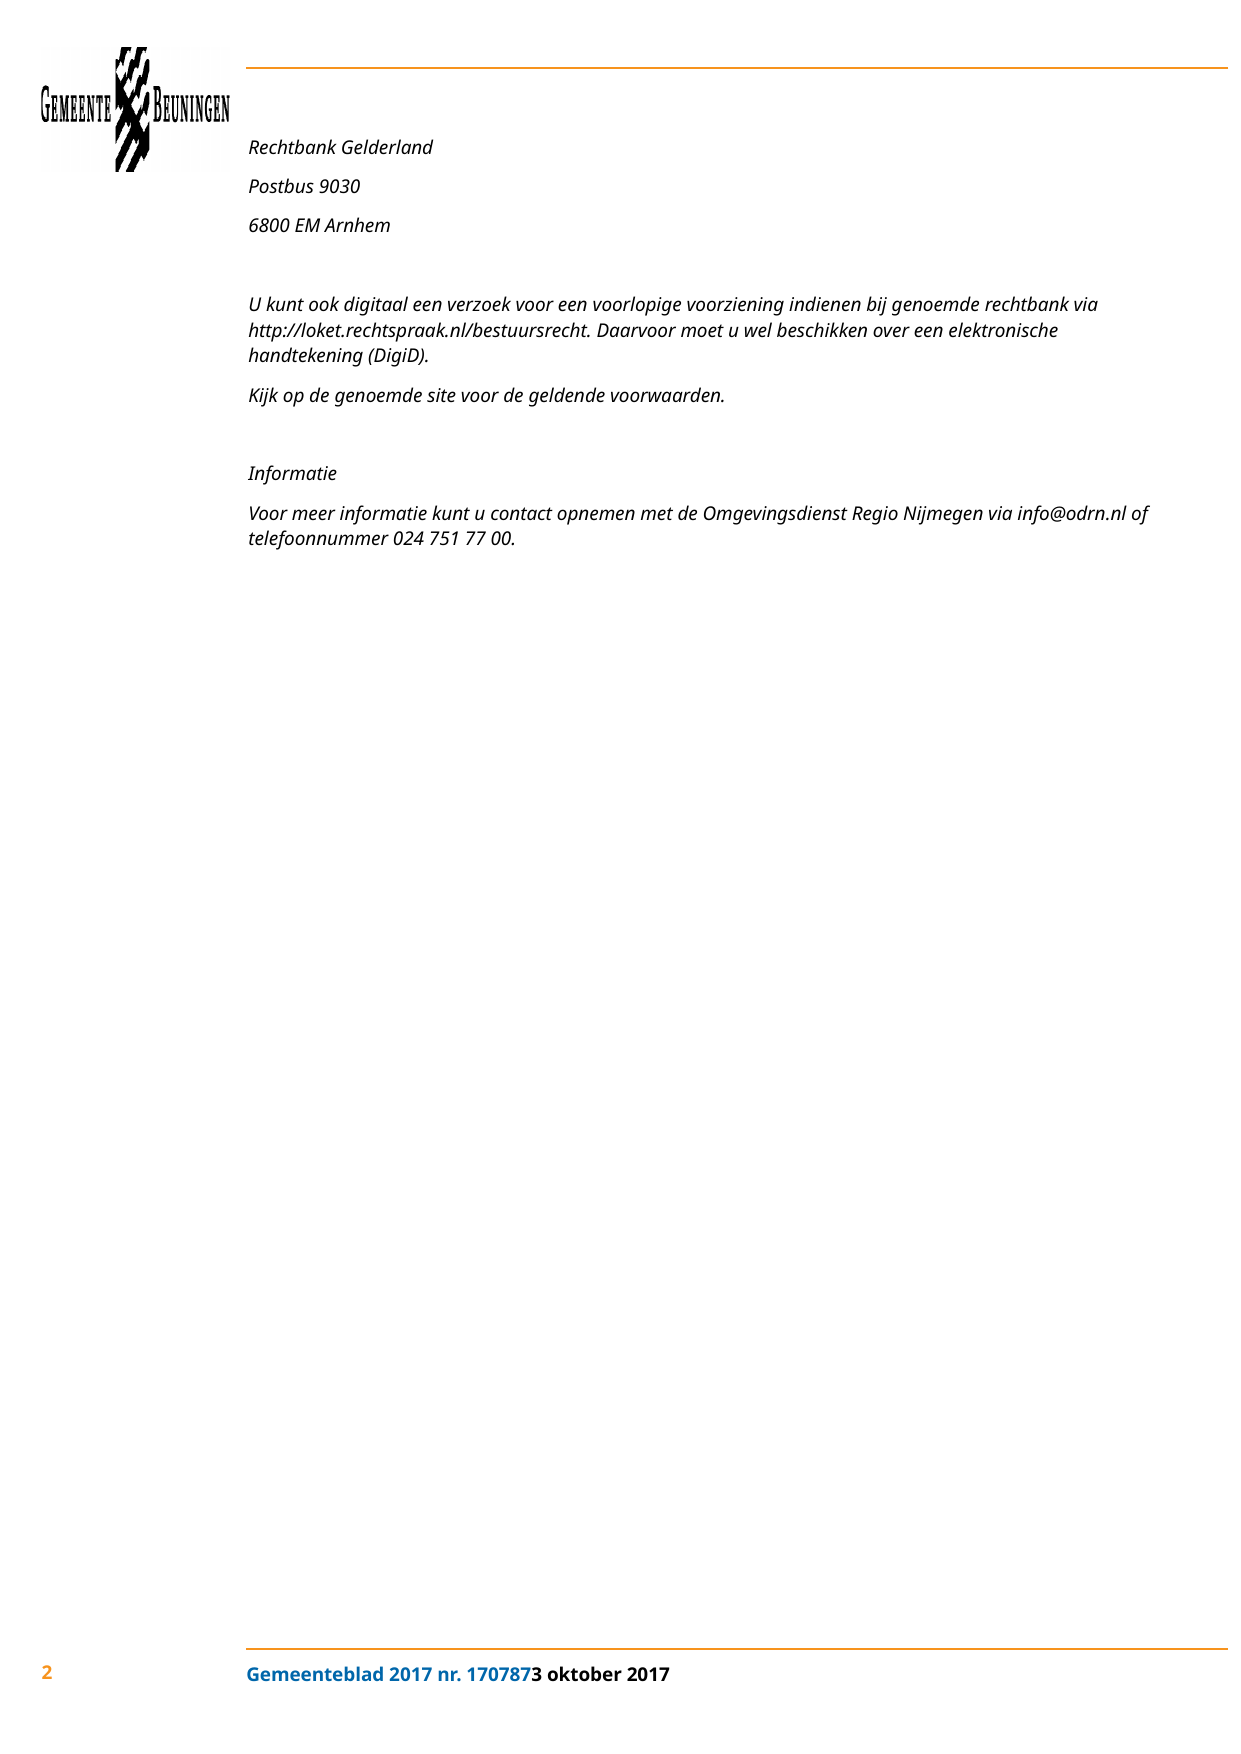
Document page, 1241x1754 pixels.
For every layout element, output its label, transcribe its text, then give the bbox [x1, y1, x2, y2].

picture [41, 47, 231, 172]
text Postbus 9030 [248, 173, 1152, 199]
text Kijk op de genoemde site voor de geldende voorwaarden. [248, 382, 1152, 408]
text U kunt ook digitaal een verzoek voor een voorlopige voorziening indienen bij genoemde rechtbank via http://loket.rechtspraak.nl/bestuursrecht. Daarvoor moet u wel beschikken over een elektronische handtekening (DigiD). [248, 291, 1152, 368]
text 6800 EM Arnhem [248, 213, 1152, 238]
text Rechtbank Gelderland [248, 134, 1152, 160]
text Voor meer informatie kunt u contact opnemen met de Omgevingsdienst Regio Nijmegen via info@odrn.nl of telefoonnummer 024 751 77 00. [248, 500, 1152, 551]
text Informatie [248, 460, 1152, 486]
